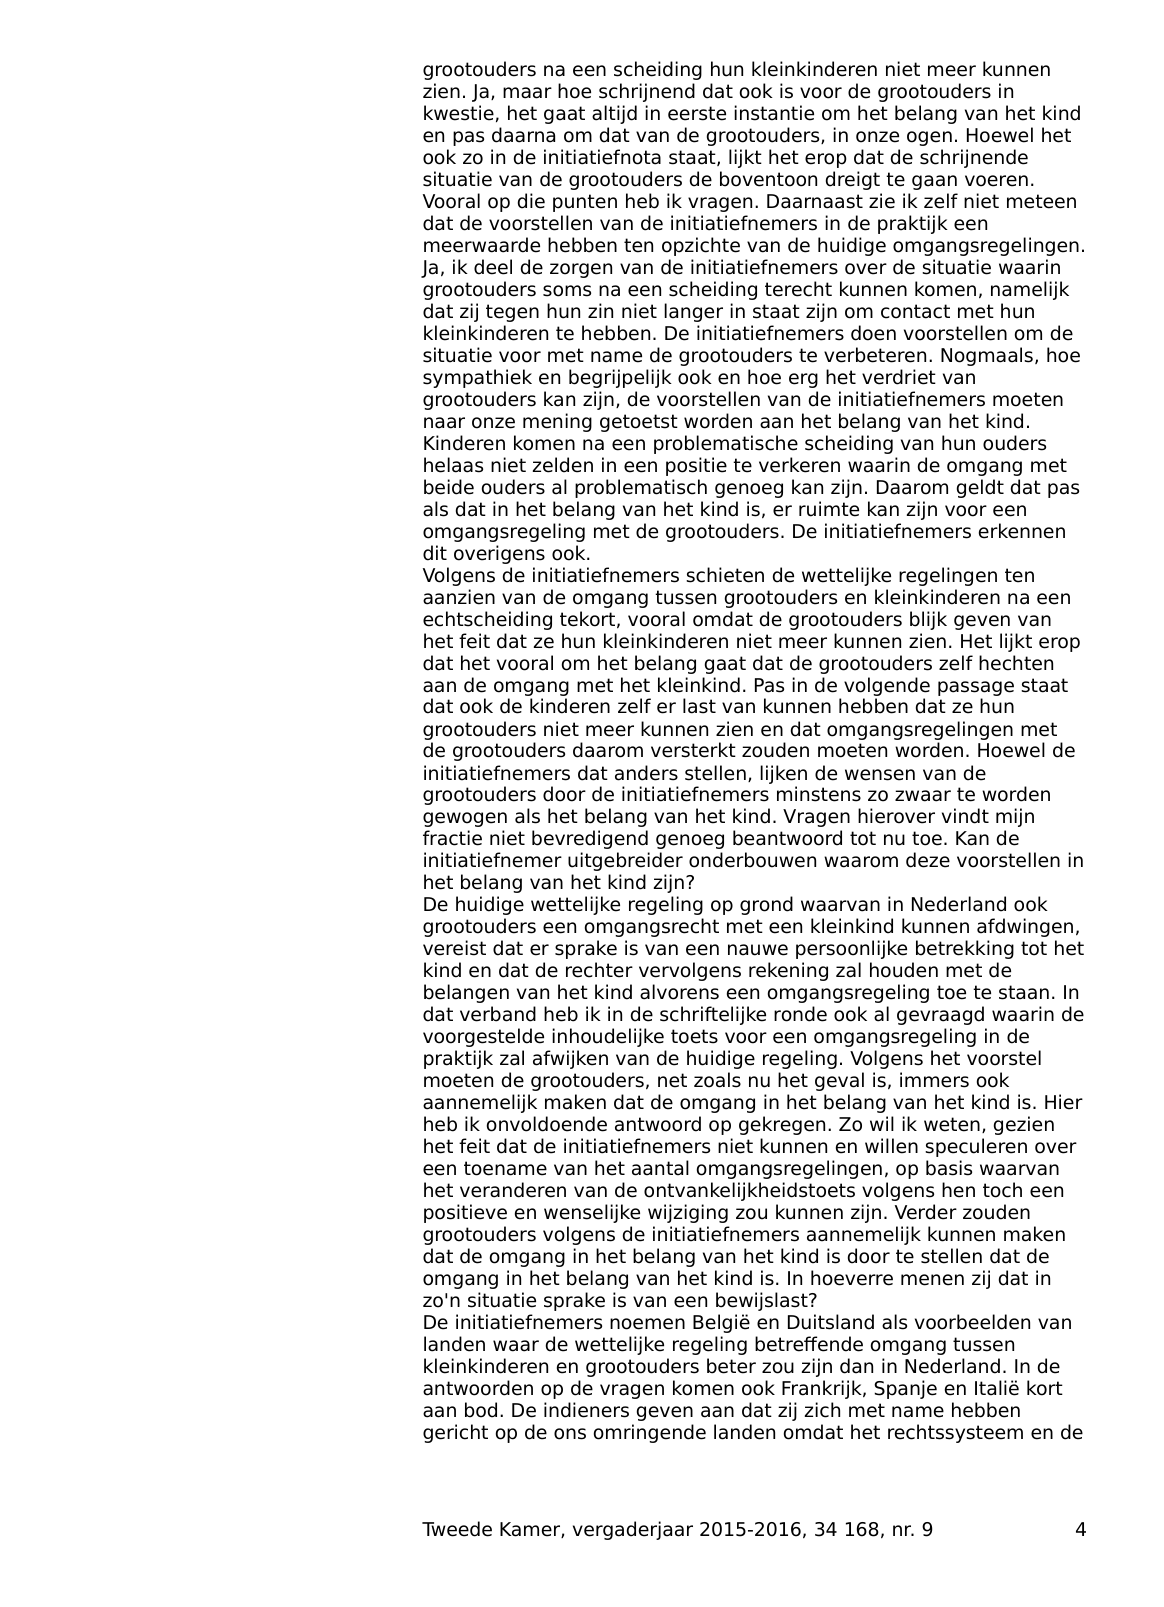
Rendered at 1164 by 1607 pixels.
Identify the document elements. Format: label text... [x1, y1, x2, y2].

text Ja, ik deel de zorgen van de initiatiefnemers over de situatie waarin grootouders soms na een scheiding terecht kunnen komen, namelijk dat zij tegen hun zin niet langer in staat zijn om contact met hun kleinkinderen te hebben. De initiatiefnemers doen voorstellen om de situatie voor met name de grootouders te verbeteren. Nogmaals, hoe sympathiek en begrijpelijk ook en hoe erg het verdriet van grootouders kan zijn, de voorstellen van de initiatiefnemers moeten naar onze mening getoetst worden aan het belang van het kind. Kinderen komen na een problematische scheiding van hun ouders helaas niet zelden in een positie te verkeren waarin de omgang met beide ouders al problematisch genoeg kan zijn. Daarom geldt dat pas als dat in het belang van het kind is, er ruimte kan zijn voor een omgangsregeling met de grootouders. De initiatiefnemers erkennen dit overigens ook. [422, 257, 1087, 564]
text De initiatiefnemers noemen België en Duitsland als voorbeelden van landen waar de wettelijke regeling betreffende omgang tussen kleinkinderen en grootouders beter zou zijn dan in Nederland. In de antwoorden op de vragen komen ook Frankrijk, Spanje en Italië kort aan bod. De indieners geven aan dat zij zich met name hebben gericht op de ons omringende landen omdat het rechtssysteem en de [422, 1312, 1087, 1444]
text Volgens de initiatiefnemers schieten de wettelijke regelingen ten aanzien van de omgang tussen grootouders en kleinkinderen na een echtscheiding tekort, vooral omdat de grootouders blijk geven van het feit dat ze hun kleinkinderen niet meer kunnen zien. Het lijkt erop dat het vooral om het belang gaat dat de grootouders zelf hechten aan de omgang met het kleinkind. Pas in de volgende passage staat dat ook de kinderen zelf er last van kunnen hebben dat ze hun grootouders niet meer kunnen zien en dat omgangsregelingen met de grootouders daarom versterkt zouden moeten worden. Hoewel de initiatiefnemers dat anders stellen, lijken de wensen van de grootouders door de initiatiefnemers minstens zo zwaar te worden gewogen als het belang van het kind. Vragen hierover vindt mijn fractie niet bevredigend genoeg beantwoord tot nu toe. Kan de initiatiefnemer uitgebreider onderbouwen waarom deze voorstellen in het belang van het kind zijn? [422, 564, 1087, 894]
text De huidige wettelijke regeling op grond waarvan in Nederland ook grootouders een omgangsrecht met een kleinkind kunnen afdwingen, vereist dat er sprake is van een nauwe persoonlijke betrekking tot het kind en dat de rechter vervolgens rekening zal houden met de belangen van het kind alvorens een omgangsregeling toe te staan. In dat verband heb ik in de schriftelijke ronde ook al gevraagd waarin de voorgestelde inhoudelijke toets voor een omgangsregeling in de praktijk zal afwijken van de huidige regeling. Volgens het voorstel moeten de grootouders, net zoals nu het geval is, immers ook aannemelijk maken dat de omgang in het belang van het kind is. Hier heb ik onvoldoende antwoord op gekregen. Zo wil ik weten, gezien het feit dat de initiatiefnemers niet kunnen en willen speculeren over een toename van het aantal omgangsregelingen, op basis waarvan het veranderen van de ontvankelijkheidstoets volgens hen toch een positieve en wenselijke wijziging zou kunnen zijn. Verder zouden grootouders volgens de initiatiefnemers aannemelijk kunnen maken dat de omgang in het belang van het kind is door te stellen dat de omgang in het belang van het kind is. In hoeverre menen zij dat in zo'n situatie sprake is van een bewijslast? [422, 894, 1087, 1312]
text grootouders na een scheiding hun kleinkinderen niet meer kunnen zien. Ja, maar hoe schrijnend dat ook is voor de grootouders in kwestie, het gaat altijd in eerste instantie om het belang van het kind en pas daarna om dat van de grootouders, in onze ogen. Hoewel het ook zo in de initiatiefnota staat, lijkt het erop dat de schrijnende situatie van de grootouders de boventoon dreigt te gaan voeren. Vooral op die punten heb ik vragen. Daarnaast zie ik zelf niet meteen dat de voorstellen van de initiatiefnemers in de praktijk een meerwaarde hebben ten opzichte van de huidige omgangsregelingen. [422, 59, 1087, 257]
